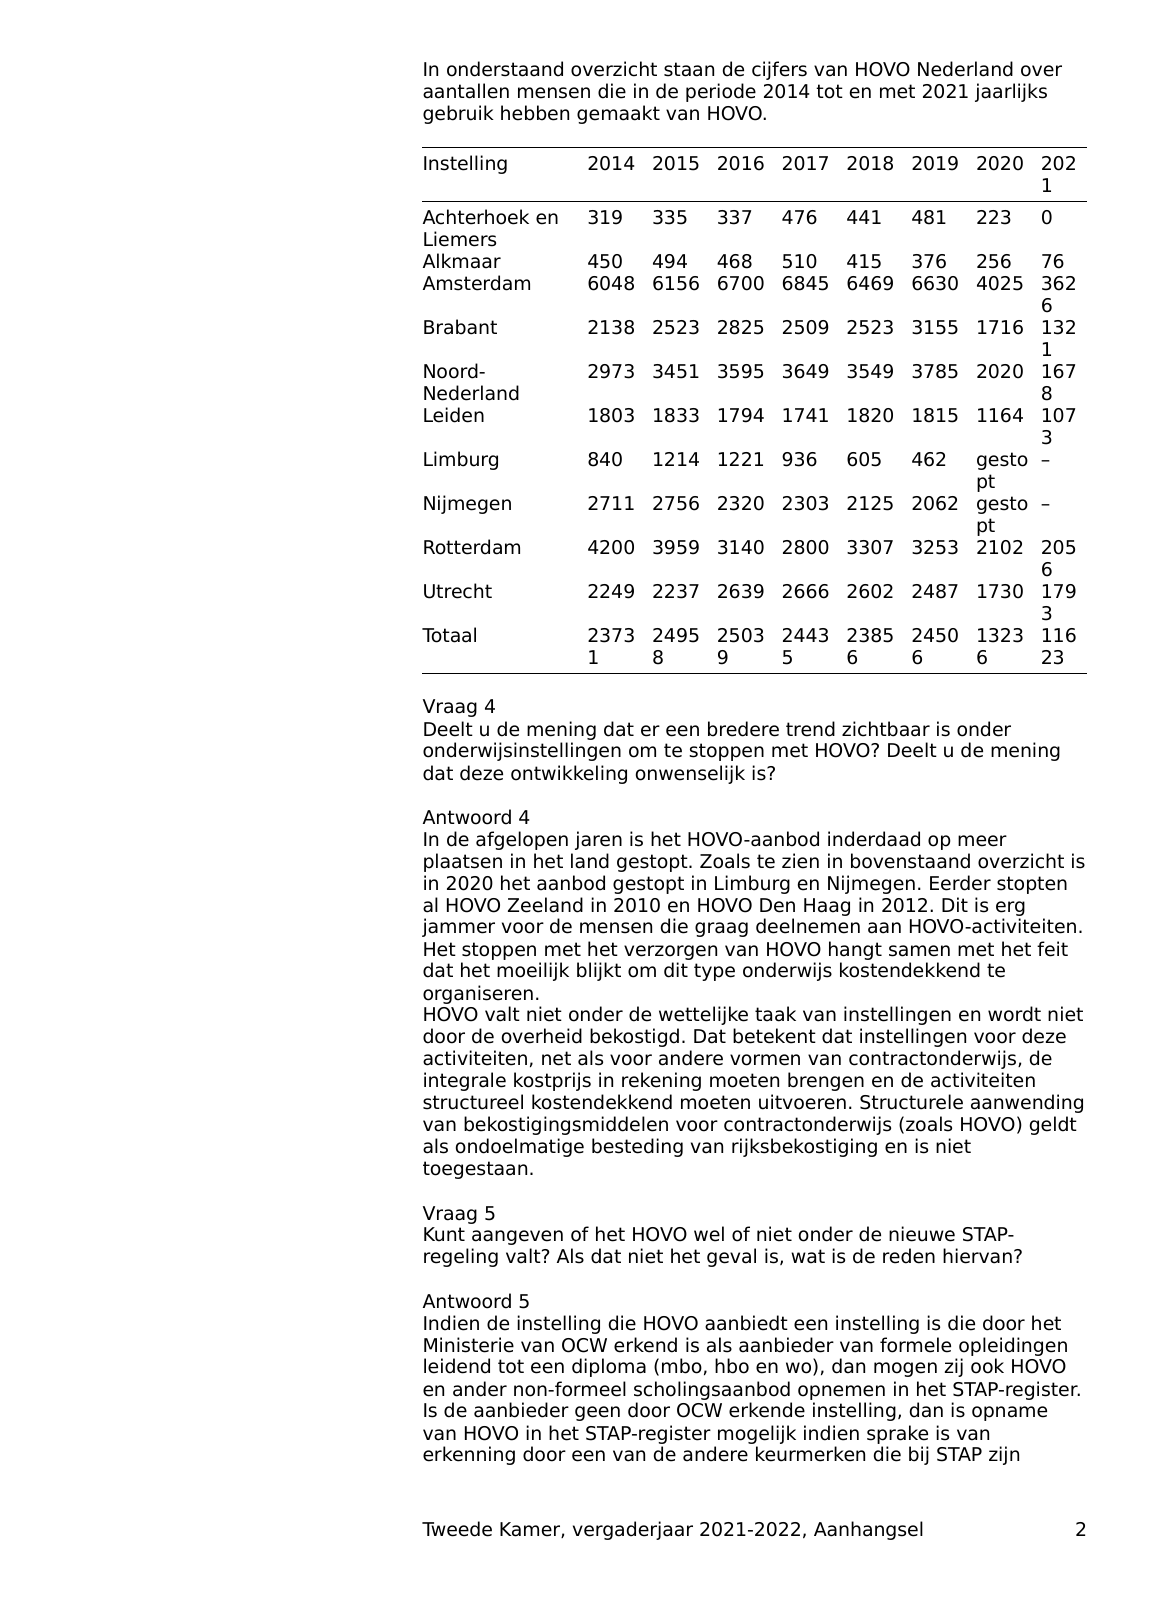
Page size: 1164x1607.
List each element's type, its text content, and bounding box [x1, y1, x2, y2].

table_cell 1820 [840, 405, 905, 449]
table_cell 3595 [711, 361, 775, 405]
table_cell 4200 [581, 537, 646, 581]
text In onderstaand overzicht staan de cijfers van HOVO Nederland over aantallen mensen die in de periode 2014 tot en met 2021 jaarlijks gebruik hebben gemaakt van HOVO. [422, 59, 1087, 125]
table_cell 2973 [581, 361, 646, 405]
text Antwoord 4 [422, 807, 1087, 828]
table_cell 2102 [970, 537, 1035, 581]
table_cell 1214 [646, 449, 711, 493]
table_cell 6469 [840, 273, 905, 317]
table_cell 2711 [581, 493, 646, 537]
table_cell 1794 [711, 405, 775, 449]
table_cell 2303 [775, 493, 840, 537]
table_cell 2756 [646, 493, 711, 537]
text Antwoord 5 [422, 1291, 1087, 1312]
table_cell – [1035, 493, 1087, 537]
table_cell 3155 [905, 317, 970, 361]
table_cell 13236 [970, 625, 1035, 673]
table_cell Nijmegen [422, 493, 581, 537]
table_cell 6845 [775, 273, 840, 317]
table_cell 76 [1035, 251, 1087, 273]
table_cell 3626 [1035, 273, 1087, 317]
table_cell 1164 [970, 405, 1035, 449]
table_cell 24958 [646, 625, 711, 673]
table_cell Brabant [422, 317, 581, 361]
table_cell 605 [840, 449, 905, 493]
table_cell Noord-Nederland [422, 361, 581, 405]
table_cell – [1035, 449, 1087, 493]
table_cell 1221 [711, 449, 775, 493]
text Kunt aangeven of het HOVO wel of niet onder de nieuwe STAP-regeling valt? Als dat niet het geval is, wat is de reden hiervan? [422, 1224, 1087, 1268]
table_cell 1741 [775, 405, 840, 449]
table_cell Utrecht [422, 581, 581, 624]
table_cell Limburg [422, 449, 581, 493]
table_cell gestopt [970, 493, 1035, 537]
table_cell Rotterdam [422, 537, 581, 581]
table_cell 2237 [646, 581, 711, 624]
table_cell 4025 [970, 273, 1035, 317]
table_header Instelling [422, 148, 581, 201]
table_cell 6630 [905, 273, 970, 317]
text Deelt u de mening dat er een bredere trend zichtbaar is onder onderwijsinstellingen om te stoppen met HOVO? Deelt u de mening dat deze ontwikkeling onwenselijk is? [422, 718, 1087, 784]
table_cell 25039 [711, 625, 775, 673]
table_cell 2138 [581, 317, 646, 361]
table_cell 2249 [581, 581, 646, 624]
table_header 2018 [840, 148, 905, 201]
table_cell 2639 [711, 581, 775, 624]
text HOVO valt niet onder de wettelijke taak van instellingen en wordt niet door de overheid bekostigd. Dat betekent dat instellingen voor deze activiteiten, net als voor andere vormen van contractonderwijs, de integrale kostprijs in rekening moeten brengen en de activiteiten structureel kostendekkend moeten uitvoeren. Structurele aanwending van bekostigingsmiddelen voor contractonderwijs (zoals HOVO) geldt als ondoelmatige besteding van rijksbekostiging en is niet toegestaan. [422, 1004, 1087, 1180]
table_cell 1730 [970, 581, 1035, 624]
table_header 2017 [775, 148, 840, 201]
table_cell 450 [581, 251, 646, 273]
table_cell Amsterdam [422, 273, 581, 317]
table_cell 3959 [646, 537, 711, 581]
table_cell 2602 [840, 581, 905, 624]
table_header 2016 [711, 148, 775, 201]
table_cell 11623 [1035, 625, 1087, 673]
table_cell 510 [775, 251, 840, 273]
table_cell 476 [775, 202, 840, 251]
table_cell 2056 [1035, 537, 1087, 581]
table_cell 256 [970, 251, 1035, 273]
table_cell 6156 [646, 273, 711, 317]
table_cell 24435 [775, 625, 840, 673]
table_cell 840 [581, 449, 646, 493]
table_cell 24506 [905, 625, 970, 673]
table_cell 23856 [840, 625, 905, 673]
text In de afgelopen jaren is het HOVO-aanbod inderdaad op meer plaatsen in het land gestopt. Zoals te zien in bovenstaand overzicht is in 2020 het aanbod gestopt in Limburg en Nijmegen. Eerder stopten al HOVO Zeeland in 2010 en HOVO Den Haag in 2012. Dit is erg jammer voor de mensen die graag deelnemen aan HOVO-activiteiten. Het stoppen met het verzorgen van HOVO hangt samen met het feit dat het moeilijk blijkt om dit type onderwijs kostendekkend te organiseren. [422, 828, 1087, 1004]
table_cell 2062 [905, 493, 970, 537]
table_cell 0 [1035, 202, 1087, 251]
table_cell 2523 [646, 317, 711, 361]
table_cell 2487 [905, 581, 970, 624]
table_cell 468 [711, 251, 775, 273]
table_cell 441 [840, 202, 905, 251]
table_cell 2825 [711, 317, 775, 361]
table_cell 3649 [775, 361, 840, 405]
table_header 2019 [905, 148, 970, 201]
table_cell Leiden [422, 405, 581, 449]
table_header 2015 [646, 148, 711, 201]
table_cell 2666 [775, 581, 840, 624]
table_cell 1833 [646, 405, 711, 449]
table_cell Achterhoek en Liemers [422, 202, 581, 251]
table_cell Totaal [422, 625, 581, 673]
table_cell 1716 [970, 317, 1035, 361]
table_cell 462 [905, 449, 970, 493]
table_cell 2523 [840, 317, 905, 361]
table_cell 23731 [581, 625, 646, 673]
table_header 2014 [581, 148, 646, 201]
table_cell 936 [775, 449, 840, 493]
table_cell Alkmaar [422, 251, 581, 273]
table_cell 2800 [775, 537, 840, 581]
table_cell 1803 [581, 405, 646, 449]
table_cell 335 [646, 202, 711, 251]
table_header 2021 [1035, 148, 1087, 201]
table_cell 1815 [905, 405, 970, 449]
table_cell 3785 [905, 361, 970, 405]
table_cell 6048 [581, 273, 646, 317]
table_cell 376 [905, 251, 970, 273]
table_cell 3451 [646, 361, 711, 405]
table_cell 481 [905, 202, 970, 251]
table_cell 1678 [1035, 361, 1087, 405]
table_cell gestopt [970, 449, 1035, 493]
table_cell 3140 [711, 537, 775, 581]
table_cell 3307 [840, 537, 905, 581]
text Vraag 4 [422, 696, 1087, 718]
table_cell 1073 [1035, 405, 1087, 449]
table_cell 1321 [1035, 317, 1087, 361]
table_cell 2509 [775, 317, 840, 361]
text Vraag 5 [422, 1202, 1087, 1224]
table_cell 1793 [1035, 581, 1087, 624]
text Indien de instelling die HOVO aanbiedt een instelling is die door het Ministerie van OCW erkend is als aanbieder van formele opleidingen leidend tot een diploma (mbo, hbo en wo), dan mogen zij ook HOVO en ander non-formeel scholingsaanbod opnemen in het STAP-register. Is de aanbieder geen door OCW erkende instelling, dan is opname van HOVO in het STAP-register mogelijk indien sprake is van erkenning door een van de andere keurmerken die bij STAP zijn [422, 1312, 1087, 1466]
table_cell 3549 [840, 361, 905, 405]
table_cell 223 [970, 202, 1035, 251]
table_header 2020 [970, 148, 1035, 201]
table_cell 494 [646, 251, 711, 273]
table_cell 3253 [905, 537, 970, 581]
table_cell 2320 [711, 493, 775, 537]
table_cell 415 [840, 251, 905, 273]
table_cell 2125 [840, 493, 905, 537]
table_cell 319 [581, 202, 646, 251]
table_cell 337 [711, 202, 775, 251]
table_cell 6700 [711, 273, 775, 317]
table_cell 2020 [970, 361, 1035, 405]
